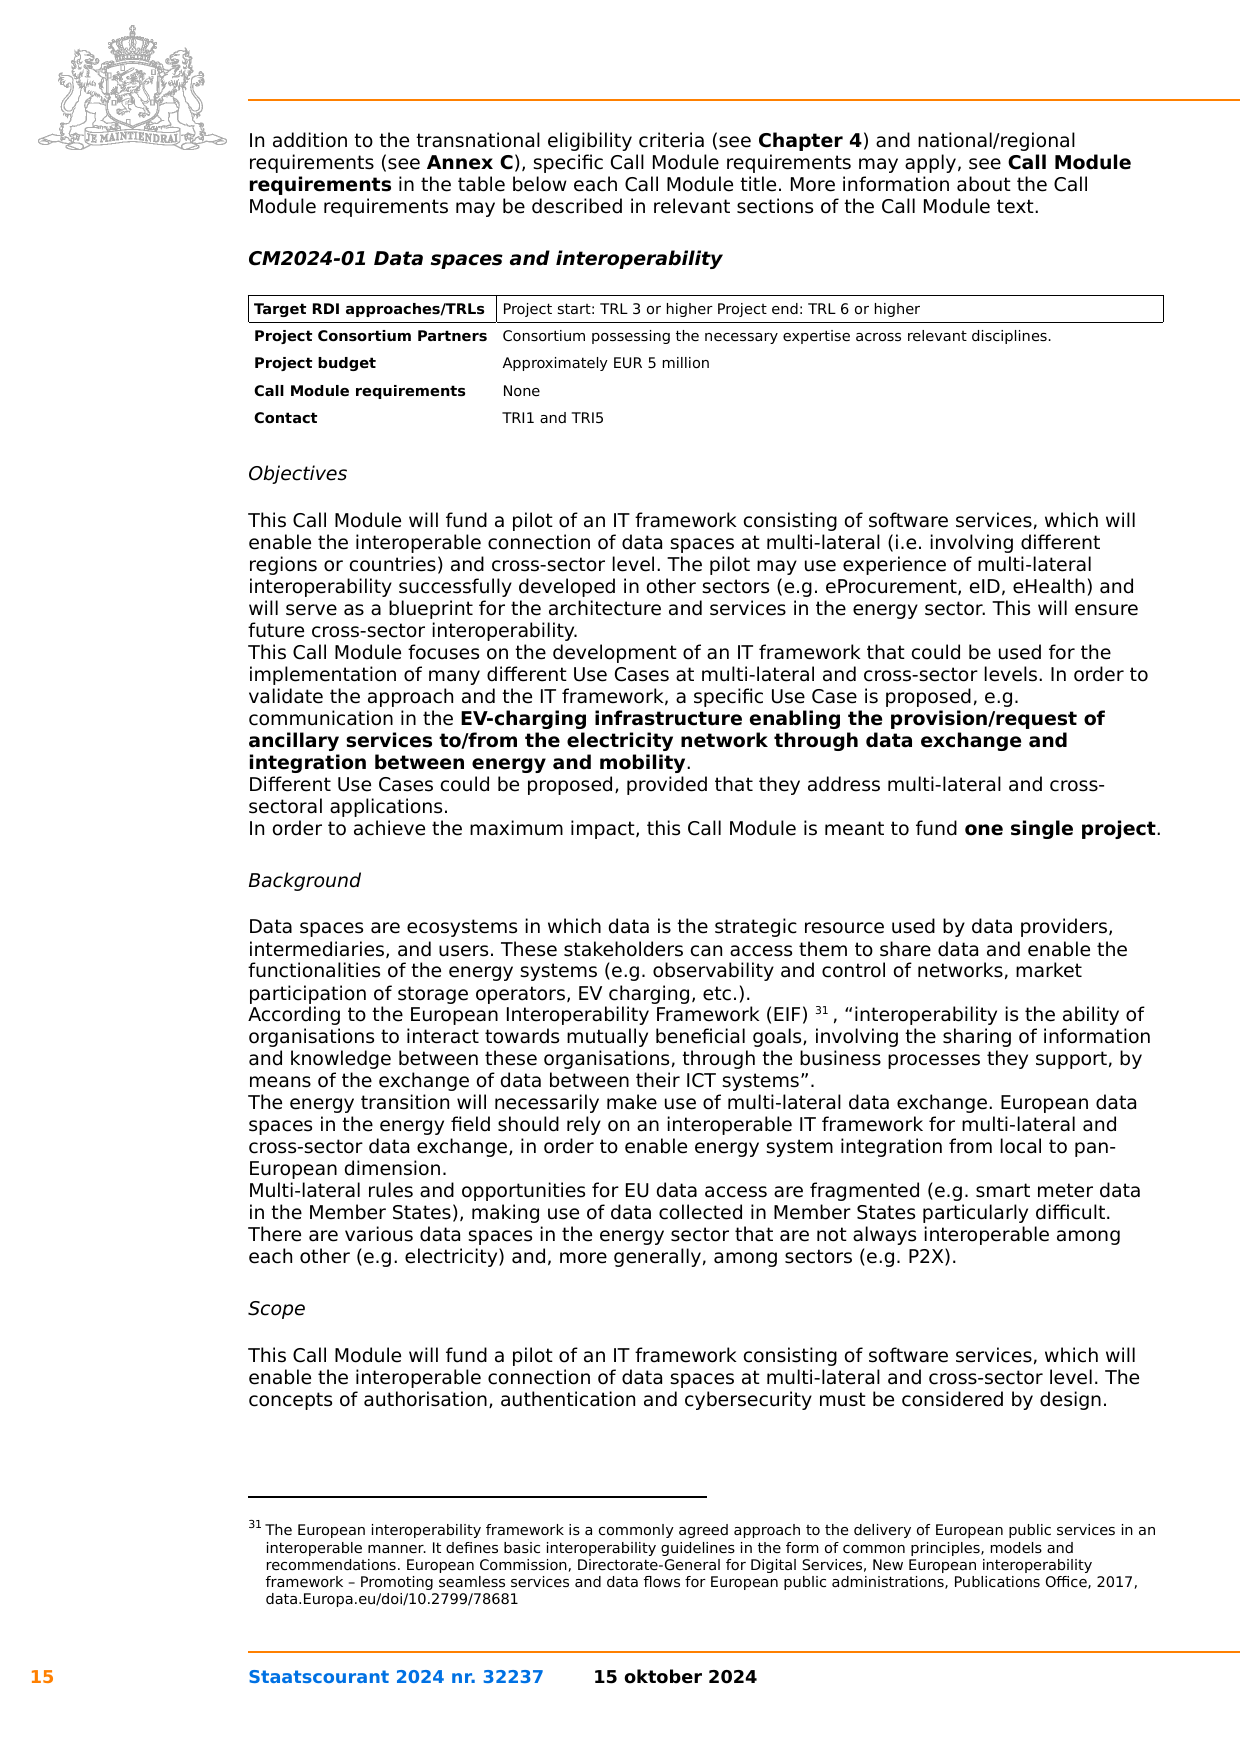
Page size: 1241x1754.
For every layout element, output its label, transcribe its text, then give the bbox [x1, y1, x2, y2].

subtitle Scope [248, 1298, 1163, 1320]
text According to the European Interoperability Framework (EIF) , “interoperability is the ability of organisations to interact towards mutually beneficial goals, involving the sharing of information and knowledge between these organisations, through the business processes they support, by means of the exchange of data between their ICT systems”. [248, 1004, 1163, 1092]
table_cell Project Consortium Partners [249, 323, 496, 349]
table_cell Project budget [249, 351, 496, 377]
table_header Target RDI approaches/TRLs [249, 296, 496, 322]
text This Call Module focuses on the development of an IT framework that could be used for the implementation of many different Use Cases at multi-lateral and cross-sector levels. In order to validate the approach and the IT framework, a specific Use Case is proposed, e.g. communication in the EV-charging infrastructure enabling the provision/request of ancillary services to/from the electricity network through data exchange and integration between energy and mobility. [248, 642, 1163, 773]
table_cell TRI1 and TRI5 [497, 405, 1163, 432]
text In order to achieve the maximum impact, this Call Module is meant to fund one single project. [248, 817, 1163, 839]
subtitle Background [248, 869, 1163, 891]
table_header Project start: TRL 3 or higher Project end: TRL 6 or higher [497, 296, 1163, 322]
text The European interoperability framework is a commonly agreed approach to the delivery of European public services in an interoperable manner. It defines basic interoperability guidelines in the form of common principles, models and recommendations. European Commission, Directorate-General for Digital Services, New European interoperability framework – Promoting seamless services and data flows for European public administrations, Publications Office, 2017, data.Europa.eu/doi/10.2799/78681 [248, 1518, 1163, 1608]
picture [38, 25, 227, 150]
subtitle Objectives [248, 463, 1163, 485]
table_cell Call Module requirements [249, 378, 496, 404]
text Different Use Cases could be proposed, provided that they address multi-lateral and cross-sectoral applications. [248, 773, 1163, 817]
table_cell Contact [249, 405, 496, 432]
text The energy transition will necessarily make use of multi-lateral data exchange. European data spaces in the energy field should rely on an interoperable IT framework for multi-lateral and cross-sector data exchange, in order to enable energy system integration from local to pan-European dimension. [248, 1092, 1163, 1180]
text Data spaces are ecosystems in which data is the strategic resource used by data providers, intermediaries, and users. These stakeholders can access them to share data and enable the functionalities of the energy systems (e.g. observability and control of networks, market participation of storage operators, EV charging, etc.). [248, 916, 1163, 1004]
text Multi-lateral rules and opportunities for EU data access are fragmented (e.g. smart meter data in the Member States), making use of data collected in Member States particularly difficult. There are various data spaces in the energy sector that are not always interoperable among each other (e.g. electricity) and, more generally, among sectors (e.g. P2X). [248, 1180, 1163, 1268]
text This Call Module will fund a pilot of an IT framework consisting of software services, which will enable the interoperable connection of data spaces at multi-lateral and cross-sector level. The concepts of authorisation, authentication and cybersecurity must be considered by design. [248, 1345, 1163, 1411]
table_cell None [497, 378, 1163, 404]
text This Call Module will fund a pilot of an IT framework consisting of software services, which will enable the interoperable connection of data spaces at multi-lateral (i.e. involving different regions or countries) and cross-sector level. The pilot may use experience of multi-lateral interoperability successfully developed in other sectors (e.g. eProcurement, eID, eHealth) and will serve as a blueprint for the architecture and services in the energy sector. This will ensure future cross-sector interoperability. [248, 510, 1163, 642]
text In addition to the transnational eligibility criteria (see Chapter 4) and national/regional requirements (see Annex C), specific Call Module requirements may apply, see Call Module requirements in the table below each Call Module title. More information about the Call Module requirements may be described in relevant sections of the Call Module text. [248, 130, 1163, 218]
subtitle CM2024-01 Data spaces and interoperability [248, 248, 1163, 270]
table_cell Consortium possessing the necessary expertise across relevant disciplines. [497, 323, 1163, 349]
table_cell Approximately EUR 5 million [497, 351, 1163, 377]
